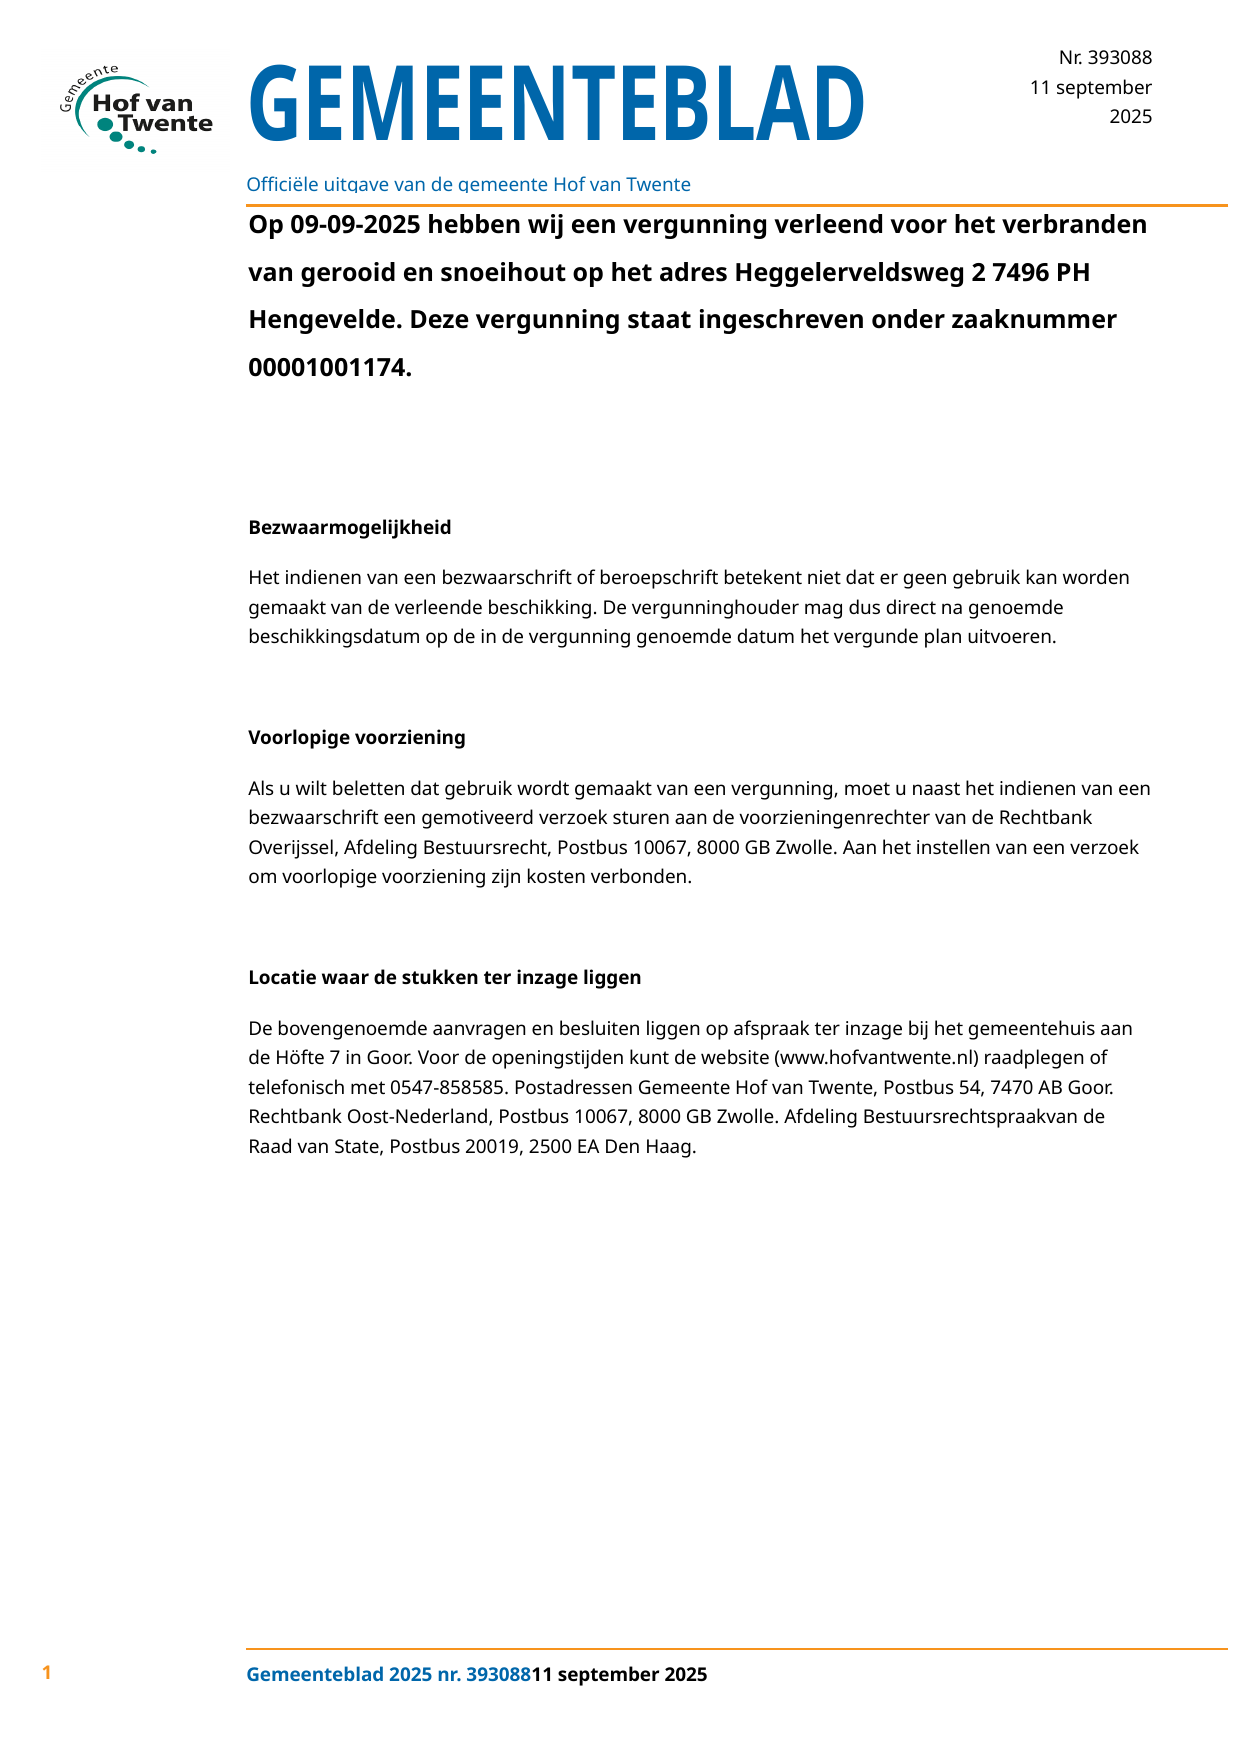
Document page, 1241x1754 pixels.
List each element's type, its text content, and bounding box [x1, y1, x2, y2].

text De bovengenoemde aanvragen en besluiten liggen op afspraak ter inzage bij het gemeentehuis aan de Höfte 7 in Goor. Voor de openingstijden kunt de website (www.hofvantwente.nl) raadplegen of telefonisch met 0547-858585. Postadressen Gemeente Hof van Twente, Postbus 54, 7470 AB Goor. Rechtbank Oost-Nederland, Postbus 10067, 8000 GB Zwolle. Afdeling Bestuursrechtspraakvan de Raad van State, Postbus 20019, 2500 EA Den Haag. [248, 1015, 1152, 1159]
text Locatie waar de stukken ter inzage liggen [248, 964, 1152, 990]
text Het indienen van een bezwaarschrift of beroepschrift betekent niet dat er geen gebruik kan worden gemaakt van de verleende beschikking. De vergunninghouder mag dus direct na genoemde beschikkingsdatum op de in de vergunning genoemde datum het vergunde plan uitvoeren. [248, 564, 1152, 649]
text Als u wilt beletten dat gebruik wordt gemaakt van een vergunning, moet u naast het indienen van een bezwaarschrift een gemotiveerd verzoek sturen aan de voorzieningenrechter van de Rechtbank Overijssel, Afdeling Bestuursrecht, Postbus 10067, 8000 GB Zwolle. Aan het instellen van een verzoek om voorlopige voorziening zijn kosten verbonden. [248, 775, 1152, 889]
picture [41, 47, 231, 172]
text Op 09-09-2025 hebben wij een vergunning verleend voor het verbranden van gerooid en snoeihout op het adres Heggelerveldsweg 2 7496 PH Hengevelde. Deze vergunning staat ingeschreven onder zaaknummer 00001001174. [248, 207, 1152, 384]
text Voorlopige voorziening [248, 724, 1152, 750]
text Bezwaarmogelijkheid [248, 514, 1152, 540]
